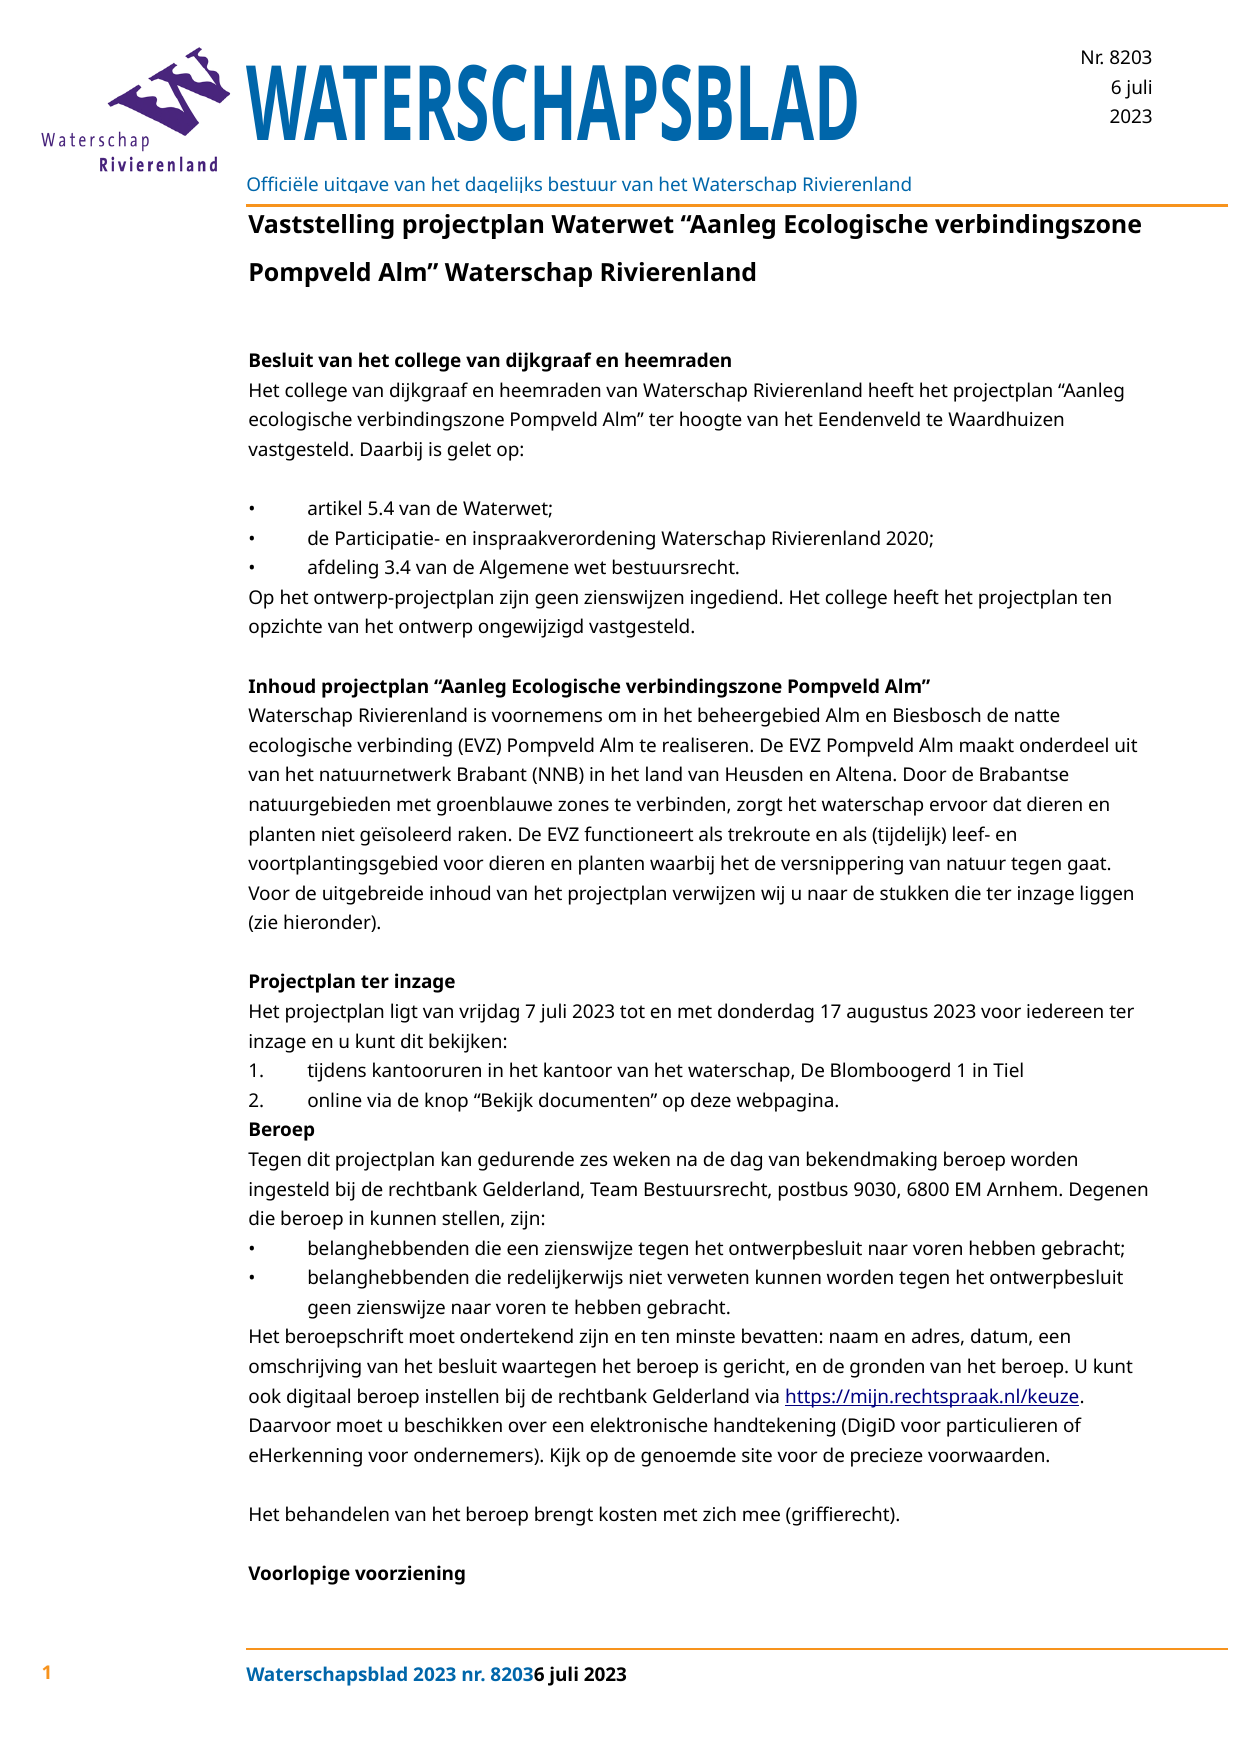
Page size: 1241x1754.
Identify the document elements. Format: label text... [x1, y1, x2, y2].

text Inhoud projectplan “Aanleg Ecologische verbindingszone Pompveld Alm” [248, 673, 1152, 699]
text Tegen dit projectplan kan gedurende zes weken na de dag van bekendmaking beroep worden ingesteld bij de rechtbank Gelderland, Team Bestuursrecht, postbus 9030, 6800 EM Arnhem. Degenen die beroep in kunnen stellen, zijn: [248, 1146, 1152, 1231]
text Het behandelen van het beroep brengt kosten met zich mee (griffierecht). [248, 1501, 1152, 1527]
text Projectplan ter inzage [248, 969, 1152, 994]
text Besluit van het college van dijkgraaf en heemraden [248, 347, 1152, 373]
list belanghebbenden die een zienswijze tegen het ontwerpbesluit naar voren hebben gebracht; [248, 1235, 1152, 1261]
list belanghebbenden die redelijkerwijs niet verweten kunnen worden tegen het ontwerpbesluit geen zienswijze naar voren te hebben gebracht. [248, 1264, 1152, 1320]
text Waterschap Rivierenland is voornemens om in het beheergebied Alm en Biesbosch de natte ecologische verbinding (EVZ) Pompveld Alm te realiseren. De EVZ Pompveld Alm maakt onderdeel uit van het natuurnetwerk Brabant (NNB) in het land van Heusden en Altena. Door de Brabantse natuurgebieden met groenblauwe zones te verbinden, zorgt het waterschap ervoor dat dieren en planten niet geïsoleerd raken. De EVZ functioneert als trekroute en als (tijdelijk) leef- en voortplantingsgebied voor dieren en planten waarbij het de versnippering van natuur tegen gaat. Voor de uitgebreide inhoud van het projectplan verwijzen wij u naar de stukken die ter inzage liggen (zie hieronder). [248, 702, 1152, 935]
list online via de knop “Bekijk documenten” op deze webpagina. [248, 1087, 1152, 1113]
text Beroep [248, 1117, 1152, 1142]
text Op het ontwerp-projectplan zijn geen zienswijzen ingediend. Het college heeft het projectplan ten opzichte van het ontwerp ongewijzigd vastgesteld. [248, 584, 1152, 639]
list afdeling 3.4 van de Algemene wet bestuursrecht. [248, 554, 1152, 580]
text Voorlopige voorziening [248, 1560, 1152, 1586]
list artikel 5.4 van de Waterwet; [248, 495, 1152, 521]
list tijdens kantooruren in het kantoor van het waterschap, De Blomboogerd 1 in Tiel [248, 1057, 1152, 1083]
picture [41, 47, 231, 172]
text Vaststelling projectplan Waterwet “Aanleg Ecologische verbindingszone Pompveld Alm” Waterschap Rivierenland [248, 207, 1152, 288]
text Het college van dijkgraaf en heemraden van Waterschap Rivierenland heeft het projectplan “Aanleg ecologische verbindingszone Pompveld Alm” ter hoogte van het Eendenveld te Waardhuizen vastgesteld. Daarbij is gelet op: [248, 377, 1152, 462]
list de Participatie- en inspraakverordening Waterschap Rivierenland 2020; [248, 525, 1152, 551]
text Het beroepschrift moet ondertekend zijn en ten minste bevatten: naam en adres, datum, een omschrijving van het besluit waartegen het beroep is gericht, en de gronden van het beroep. U kunt ook digitaal beroep instellen bij de rechtbank Gelderland via https://mijn.rechtspraak.nl/keuze. Daarvoor moet u beschikken over een elektronische handtekening (DigiD voor particulieren of eHerkenning voor ondernemers). Kijk op de genoemde site voor de precieze voorwaarden. [248, 1324, 1152, 1468]
text Het projectplan ligt van vrijdag 7 juli 2023 tot en met donderdag 17 augustus 2023 voor iedereen ter inzage en u kunt dit bekijken: [248, 998, 1152, 1054]
